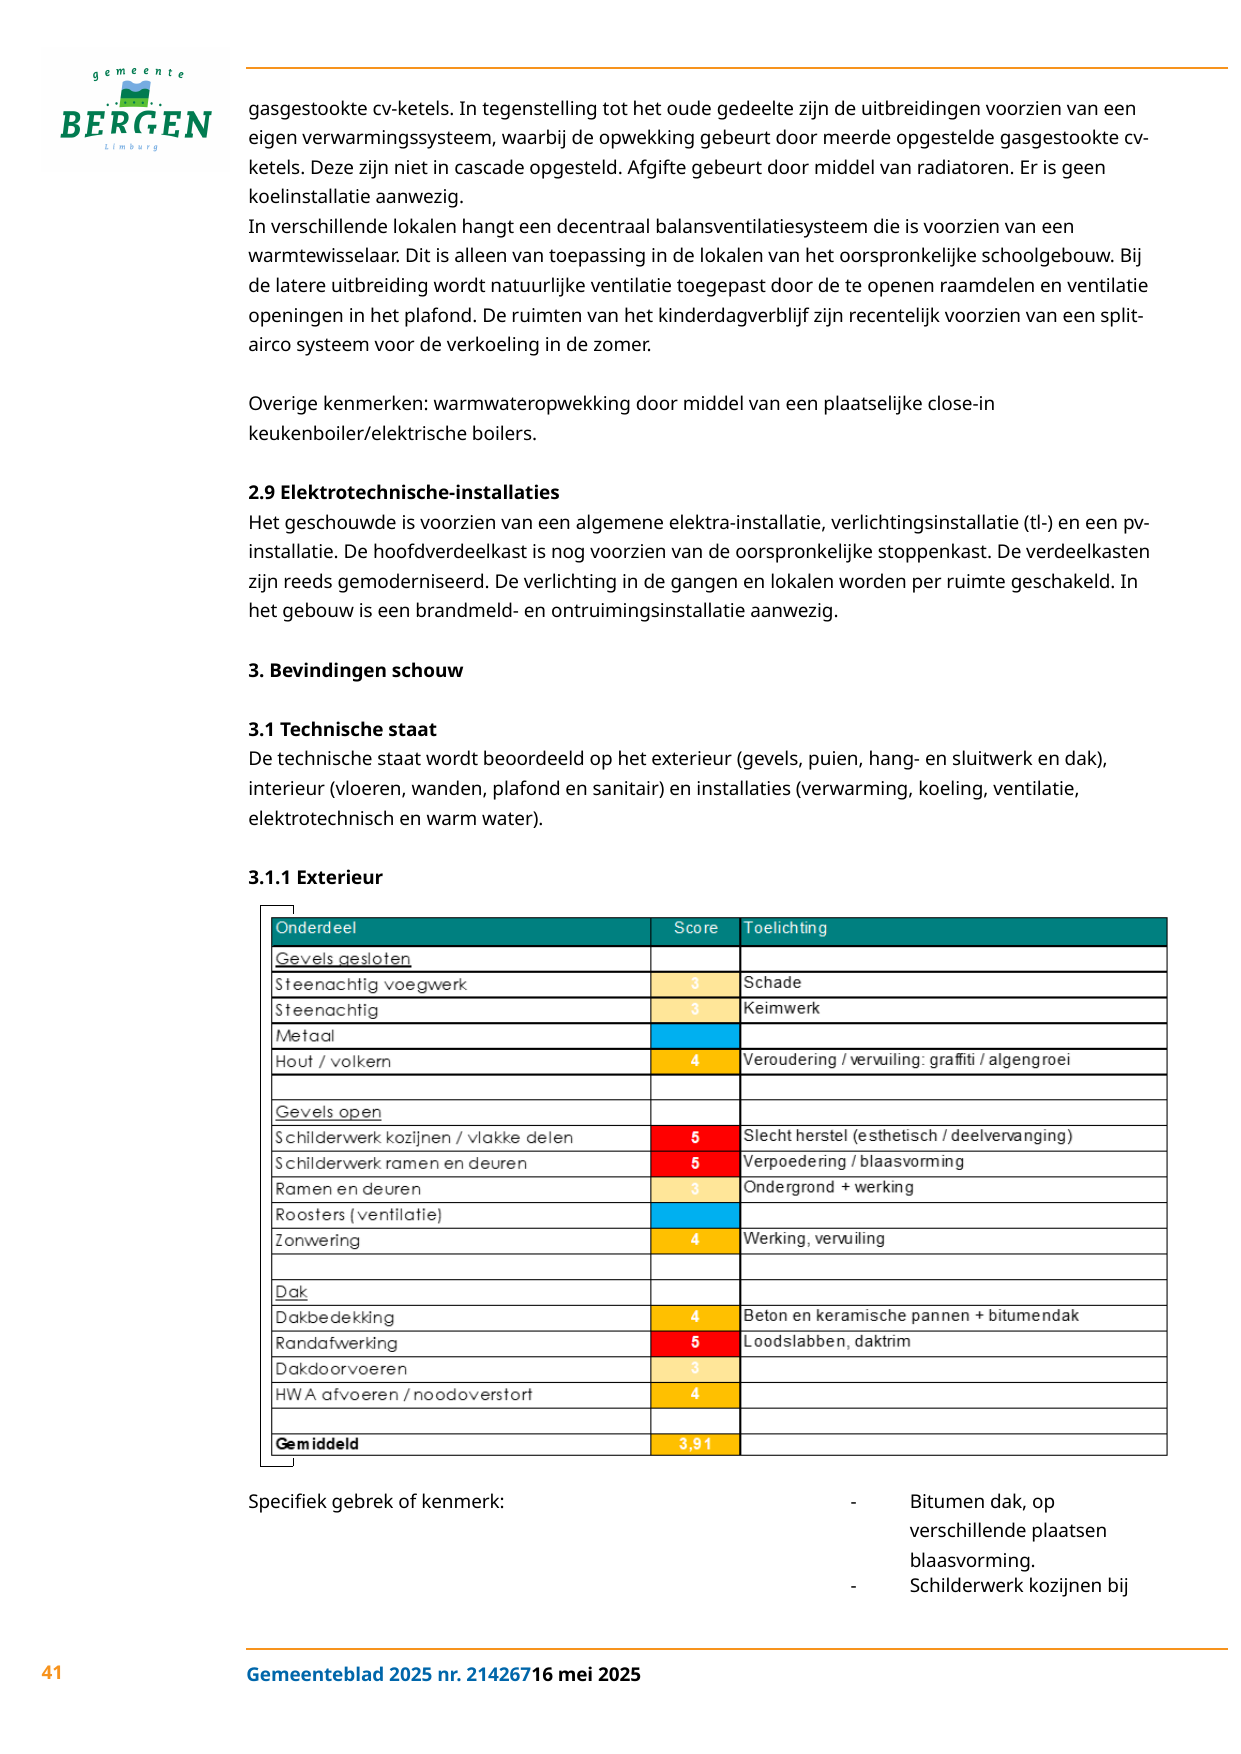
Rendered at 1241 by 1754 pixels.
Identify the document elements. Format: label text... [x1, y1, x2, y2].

table_header Specifiek gebrek of kenmerk: [248, 1488, 549, 1573]
picture [268, 914, 1173, 1458]
text 3.1 Technische staat [248, 716, 1152, 742]
table_cell Schilderwerk kozijnen bij [850, 1573, 1152, 1598]
table_cell [248, 1573, 549, 1598]
text In verschillende lokalen hangt een decentraal balansventilatiesysteem die is voorzien van een warmtewisselaar. Dit is alleen van toepassing in de lokalen van het oorspronkelijke schoolgebouw. Bij de latere uitbreiding wordt natuurlijke ventilatie toegepast door de te openen raamdelen en ventilatie openingen in het plafond. De ruimten van het kinderdagverblijf zijn recentelijk voorzien van een split-airco systeem voor de verkoeling in de zomer. [248, 213, 1152, 357]
text Overige kenmerken: warmwateropwekking door middel van een plaatselijke close-in keukenboiler/elektrische boilers. [248, 391, 1152, 446]
table_cell [549, 1573, 850, 1598]
text 2.9 Elektrotechnische-installaties [248, 479, 1152, 505]
text 3.1.1 Exterieur [248, 864, 1152, 890]
text De technische staat wordt beoordeeld op het exterieur (gevels, puien, hang- en sluitwerk en dak), interieur (vloeren, wanden, plafond en sanitair) en installaties (verwarming, koeling, ventilatie, elektrotechnisch en warm water). [248, 746, 1152, 831]
text 3. Bevindingen schouw [248, 657, 1152, 683]
table_header [549, 1488, 850, 1573]
table_header Bitumen dak, op verschillende plaatsen blaasvorming. [850, 1488, 1152, 1573]
text Het geschouwde is voorzien van een algemene elektra-installatie, verlichtingsinstallatie (tl-) en een pv-installatie. De hoofdverdeelkast is nog voorzien van de oorspronkelijke stoppenkast. De verdeelkasten zijn reeds gemoderniseerd. De verlichting in de gangen en lokalen worden per ruimte geschakeld. In het gebouw is een brandmeld- en ontruimingsinstallatie aanwezig. [248, 509, 1152, 623]
text gasgestookte cv-ketels. In tegenstelling tot het oude gedeelte zijn de uitbreidingen voorzien van een eigen verwarmingssysteem, waarbij de opwekking gebeurt door meerde opgestelde gasgestookte cv-ketels. Deze zijn niet in cascade opgesteld. Afgifte gebeurt door middel van radiatoren. Er is geen koelinstallatie aanwezig. [248, 95, 1152, 209]
picture [41, 47, 231, 172]
